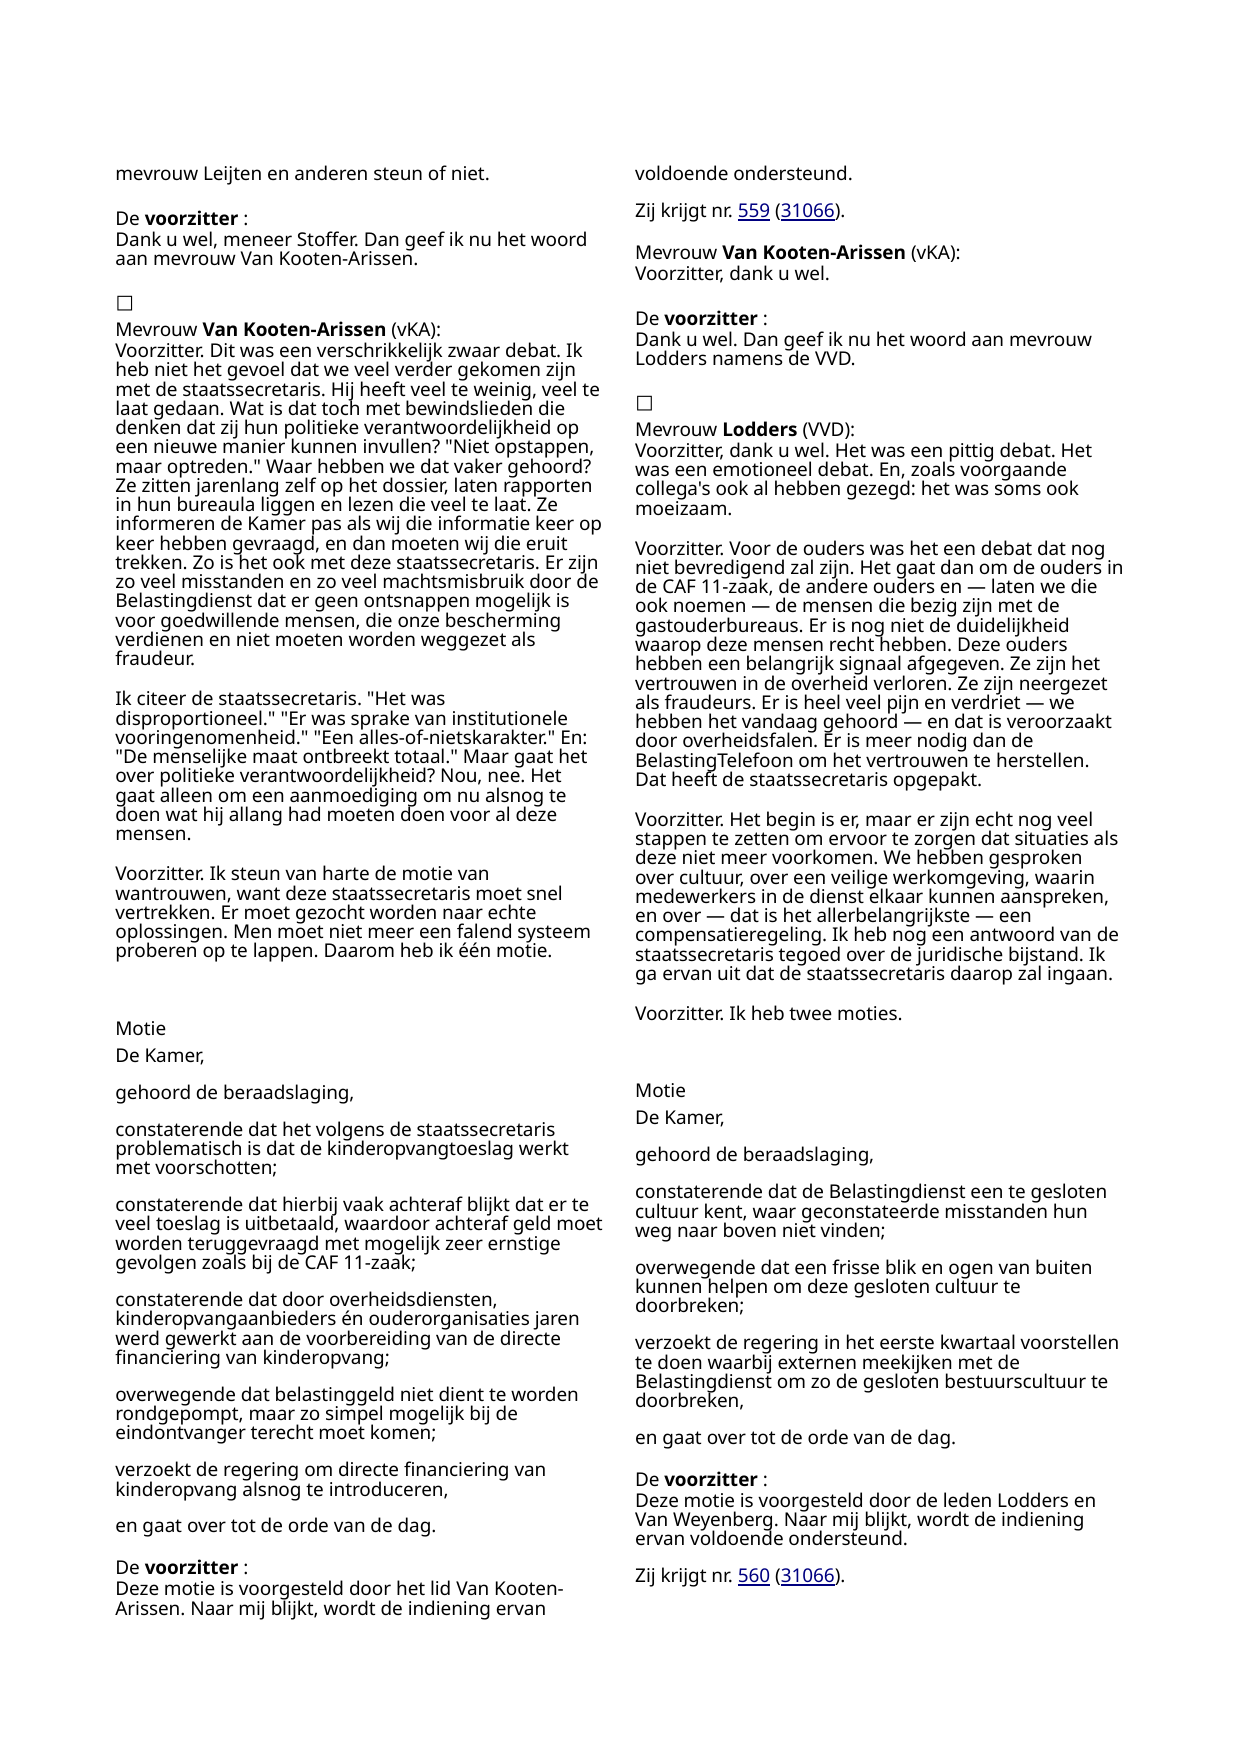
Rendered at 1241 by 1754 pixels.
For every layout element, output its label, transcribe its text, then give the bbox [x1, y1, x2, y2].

text Motie [115, 1015, 605, 1041]
text ⬜ [635, 390, 1125, 416]
text De voorzitter : [115, 1554, 605, 1580]
text Voorzitter. Dit was een verschrikkelijk zwaar debat. Ik heb niet het gevoel dat we veel verder gekomen zijn met de staatssecretaris. Hij heeft veel te weinig, veel te laat gedaan. Wat is dat toch met bewindslieden die denken dat zij hun politieke verantwoordelijkheid op een nieuwe manier kunnen invullen? "Niet opstappen, maar optreden." Waar hebben we dat vaker gehoord? Ze zitten jarenlang zelf op het dossier, laten rapporten in hun bureaula liggen en lezen die veel te laat. Ze informeren de Kamer pas als wij die informatie keer op keer hebben gevraagd, en dan moeten wij die eruit trekken. Zo is het ook met deze staatssecretaris. Er zijn zo veel misstanden en zo veel machtsmisbruik door de Belastingdienst dat er geen ontsnappen mogelijk is voor goedwillende mensen, die onze bescherming verdienen en niet moeten worden weggezet als fraudeur. [115, 342, 605, 669]
text De Kamer, [115, 1047, 605, 1066]
text Zij krijgt nr. 559 (31066). [635, 202, 1125, 222]
text Mevrouw Lodders (VVD): [635, 416, 1125, 442]
text Deze motie is voorgesteld door het lid Van Kooten-Arissen. Naar mij blijkt, wordt de indiening ervan [115, 1580, 605, 1619]
text mevrouw Leijten en anderen steun of niet. [115, 165, 605, 184]
text voldoende ondersteund. [635, 165, 1125, 184]
text Voorzitter, dank u wel. Het was een pittig debat. Het was een emotioneel debat. En, zoals voorgaande collega's ook al hebben gezegd: het was soms ook moeizaam. [635, 442, 1125, 519]
text Mevrouw Van Kooten-Arissen (vKA): [635, 239, 1125, 265]
text Voorzitter. Het begin is er, maar er zijn echt nog veel stappen te zetten om ervoor te zorgen dat situaties als deze niet meer voorkomen. We hebben gesproken over cultuur, over een veilige werkomgeving, waarin medewerkers in de dienst elkaar kunnen aanspreken, en over — dat is het allerbelangrijkste — een compensatieregeling. Ik heb nog een antwoord van de staatssecretaris tegoed over de juridische bijstand. Ik ga ervan uit dat de staatssecretaris daarop zal ingaan. [635, 811, 1125, 984]
text De Kamer, [635, 1109, 1125, 1129]
text Deze motie is voorgesteld door de leden Lodders en Van Weyenberg. Naar mij blijkt, wordt de indiening ervan voldoende ondersteund. [635, 1492, 1125, 1550]
text ⬜ [115, 291, 605, 316]
text constaterende dat door overheidsdiensten, kinderopvangaanbieders én ouderorganisaties jaren werd gewerkt aan de voorbereiding van de directe financiering van kinderopvang; [115, 1291, 605, 1368]
text Zij krijgt nr. 560 (31066). [635, 1567, 1125, 1587]
text Voorzitter. Voor de ouders was het een debat dat nog niet bevredigend zal zijn. Het gaat dan om de ouders in de CAF 11-zaak, de andere ouders en — laten we die ook noemen — de mensen die bezig zijn met de gastouderbureaus. Er is nog niet de duidelijkheid waarop deze mensen recht hebben. Deze ouders hebben een belangrijk signaal afgegeven. Ze zijn het vertrouwen in de overheid verloren. Ze zijn neergezet als fraudeurs. Er is heel veel pijn en verdriet — we hebben het vandaag gehoord — en dat is veroorzaakt door overheidsfalen. Er is meer nodig dan de BelastingTelefoon om het vertrouwen te herstellen. Dat heeft de staatssecretaris opgepakt. [635, 539, 1125, 790]
text en gaat over tot de orde van de dag. [635, 1429, 1125, 1448]
text Motie [635, 1078, 1125, 1103]
text Voorzitter. Ik steun van harte de motie van wantrouwen, want deze staatssecretaris moet snel vertrekken. Er moet gezocht worden naar echte oplossingen. Men moet niet meer een falend systeem proberen op te lappen. Daarom heb ik één motie. [115, 865, 605, 962]
text Dank u wel. Dan geef ik nu het woord aan mevrouw Lodders namens de VVD. [635, 331, 1125, 369]
text overwegende dat een frisse blik en ogen van buiten kunnen helpen om deze gesloten cultuur te doorbreken; [635, 1259, 1125, 1317]
text Voorzitter. Ik heb twee moties. [635, 1005, 1125, 1024]
text constaterende dat hierbij vaak achteraf blijkt dat er te veel toeslag is uitbetaald, waardoor achteraf geld moet worden teruggevraagd met mogelijk zeer ernstige gevolgen zoals bij de CAF 11-zaak; [115, 1196, 605, 1273]
text De voorzitter : [115, 205, 605, 231]
text Ik citeer de staatssecretaris. "Het was disproportioneel." "Er was sprake van institutionele vooringenomenheid." "Een alles-of-nietskarakter." En: "De menselijke maat ontbreekt totaal." Maar gaat het over politieke verantwoordelijkheid? Nou, nee. Het gaat alleen om een aanmoediging om nu alsnog te doen wat hij allang had moeten doen voor al deze mensen. [115, 690, 605, 844]
text Dank u wel, meneer Stoffer. Dan geef ik nu het woord aan mevrouw Van Kooten-Arissen. [115, 231, 605, 270]
text en gaat over tot de orde van de dag. [115, 1517, 605, 1537]
text overwegende dat belastinggeld niet dient te worden rondgepompt, maar zo simpel mogelijk bij de eindontvanger terecht moet komen; [115, 1386, 605, 1443]
text verzoekt de regering om directe financiering van kinderopvang alsnog te introduceren, [115, 1461, 605, 1500]
text De voorzitter : [635, 305, 1125, 331]
text De voorzitter : [635, 1466, 1125, 1492]
text constaterende dat de Belastingdienst een te gesloten cultuur kent, waar geconstateerde misstanden hun weg naar boven niet vinden; [635, 1183, 1125, 1241]
text gehoord de beraadslaging, [635, 1146, 1125, 1166]
text Voorzitter, dank u wel. [635, 265, 1125, 284]
text Mevrouw Van Kooten-Arissen (vKA): [115, 316, 605, 342]
text verzoekt de regering in het eerste kwartaal voorstellen te doen waarbij externen meekijken met de Belastingdienst om zo de gesloten bestuurscultuur te doorbreken, [635, 1334, 1125, 1411]
text constaterende dat het volgens de staatssecretaris problematisch is dat de kinderopvangtoeslag werkt met voorschotten; [115, 1121, 605, 1178]
text gehoord de beraadslaging, [115, 1084, 605, 1103]
